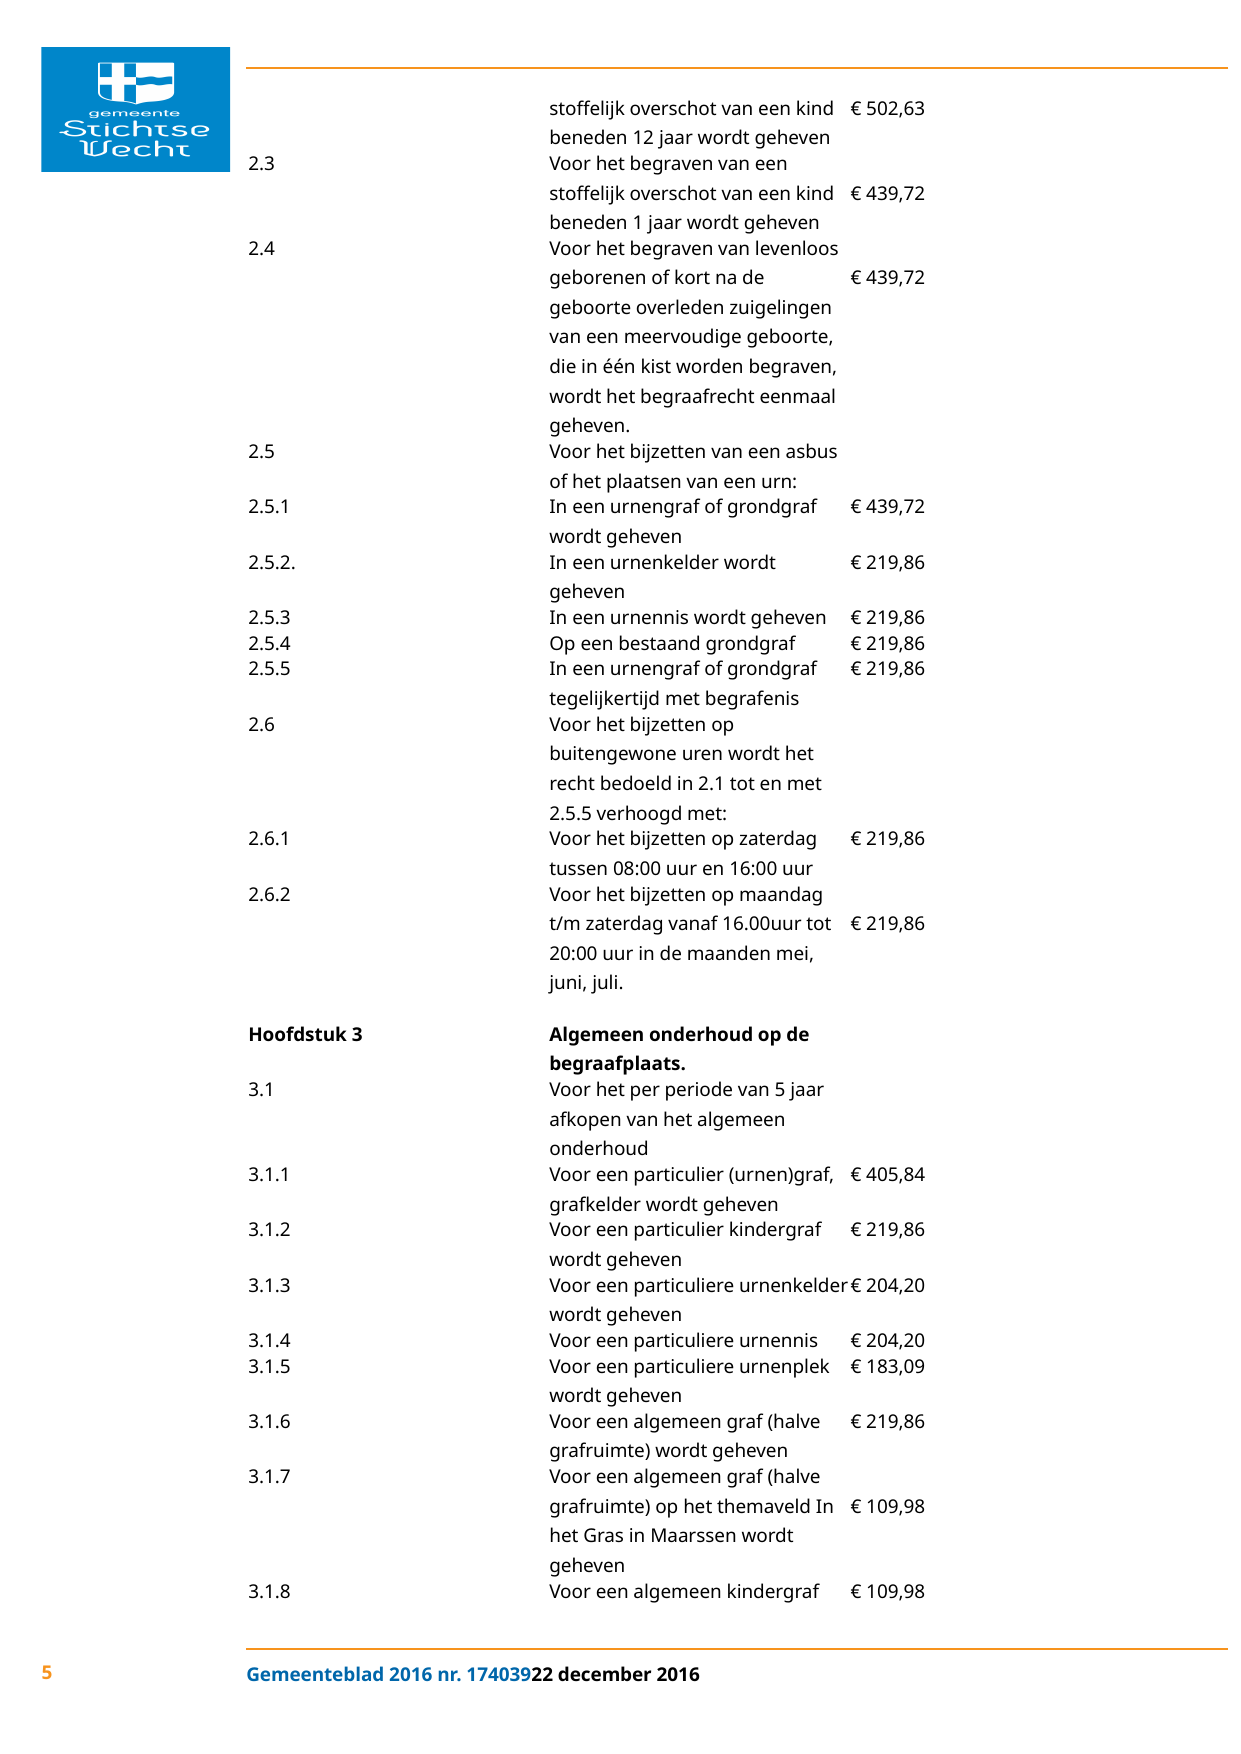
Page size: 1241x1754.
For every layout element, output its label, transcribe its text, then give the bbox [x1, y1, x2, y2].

table_cell € 439,72 [850, 494, 1152, 549]
table_cell Voor een particulier (urnen)graf, grafkelder wordt geheven [549, 1161, 850, 1216]
table_cell 2.3 [248, 150, 549, 235]
table_cell € 219,86 [850, 1408, 1152, 1463]
table_cell 3.1.3 [248, 1272, 549, 1327]
table_cell € 109,98 [850, 1578, 1152, 1604]
table_cell 3.1.1 [248, 1161, 549, 1216]
table_cell Voor het bijzetten op zaterdag tussen 08:00 uur en 16:00 uur [549, 825, 850, 881]
table_cell 3.1.2 [248, 1216, 549, 1272]
table_cell 3.1.4 [248, 1327, 549, 1353]
table_cell 2.5.3 [248, 604, 549, 630]
table_cell € 204,20 [850, 1272, 1152, 1327]
table_cell In een urnenkelder wordt geheven [549, 549, 850, 604]
table_cell Voor een algemeen graf (halve grafruimte) wordt geheven [549, 1408, 850, 1463]
table_cell 2.5.4 [248, 630, 549, 656]
table_cell € 219,86 [850, 656, 1152, 711]
picture [137, 63, 174, 103]
table_cell Voor een particuliere urnenplek wordt geheven [549, 1353, 850, 1408]
table_cell [850, 995, 1152, 1021]
table_cell Voor het bijzetten van een asbus of het plaatsen van een urn: [549, 438, 850, 493]
table_cell Algemeen onderhoud op de begraafplaats. [549, 1021, 850, 1076]
table_cell In een urnennis wordt geheven [549, 604, 850, 630]
table_cell [549, 995, 850, 1021]
table_cell 2.5.1 [248, 494, 549, 549]
table_cell [850, 711, 1152, 825]
table_cell € 405,84 [850, 1161, 1152, 1216]
table_cell € 502,63 [850, 95, 1152, 150]
table_cell 3.1.8 [248, 1578, 549, 1604]
table_cell € 219,86 [850, 825, 1152, 881]
table_cell Voor het begraven van levenloos geborenen of kort na de geboorte overleden zuigelingen van een meervoudige geboorte, die in één kist worden begraven, wordt het begraafrecht eenmaal geheven. [549, 235, 850, 438]
table_cell 2.6.2 [248, 881, 549, 995]
table_cell € 204,20 [850, 1327, 1152, 1353]
picture [99, 63, 135, 101]
table_cell Voor het begraven van een stoffelijk overschot van een kind beneden 1 jaar wordt geheven [549, 150, 850, 235]
table_cell € 439,72 [850, 235, 1152, 438]
table_cell In een urnengraf of grondgraf wordt geheven [549, 494, 850, 549]
table_cell € 183,09 [850, 1353, 1152, 1408]
table_cell Voor een algemeen graf (halve grafruimte) op het themaveld In het Gras in Maarssen wordt geheven [549, 1464, 850, 1578]
table_cell 2.6 [248, 711, 549, 825]
table_cell [248, 95, 549, 150]
table_cell stoffelijk overschot van een kind beneden 12 jaar wordt geheven [549, 95, 850, 150]
table_cell € 219,86 [850, 630, 1152, 656]
table_cell Voor een algemeen kindergraf [549, 1578, 850, 1604]
table_cell 3.1.5 [248, 1353, 549, 1408]
table_cell € 109,98 [850, 1464, 1152, 1578]
table_cell 3.1.7 [248, 1464, 549, 1578]
table_cell 2.5.5 [248, 656, 549, 711]
table_cell 2.5.2. [248, 549, 549, 604]
table_cell 2.4 [248, 235, 549, 438]
table_cell [850, 1076, 1152, 1161]
table_cell 3.1.6 [248, 1408, 549, 1463]
table_cell Voor het per periode van 5 jaar afkopen van het algemeen onderhoud [549, 1076, 850, 1161]
table_cell Voor het bijzetten op maandag t/m zaterdag vanaf 16.00uur tot 20:00 uur in de maanden mei, juni, juli. [549, 881, 850, 995]
table_cell € 219,86 [850, 1216, 1152, 1272]
table_cell [248, 995, 549, 1021]
table_cell Voor het bijzetten op buitengewone uren wordt het recht bedoeld in 2.1 tot en met 2.5.5 verhoogd met: [549, 711, 850, 825]
table_cell 2.5 [248, 438, 549, 493]
table_cell Op een bestaand grondgraf [549, 630, 850, 656]
table_cell Voor een particulier kindergraf wordt geheven [549, 1216, 850, 1272]
table_cell Voor een particuliere urnennis [549, 1327, 850, 1353]
table_cell [850, 1021, 1152, 1076]
table_cell € 439,72 [850, 150, 1152, 235]
table_cell In een urnengraf of grondgraf tegelijkertijd met begrafenis [549, 656, 850, 711]
table_cell € 219,86 [850, 881, 1152, 995]
table_cell 3.1 [248, 1076, 549, 1161]
table_cell € 219,86 [850, 604, 1152, 630]
table_cell € 219,86 [850, 549, 1152, 604]
table_cell 2.6.1 [248, 825, 549, 881]
table_cell Hoofdstuk 3 [248, 1021, 549, 1076]
table_cell Voor een particuliere urnenkelder wordt geheven [549, 1272, 850, 1327]
table_cell [850, 438, 1152, 493]
